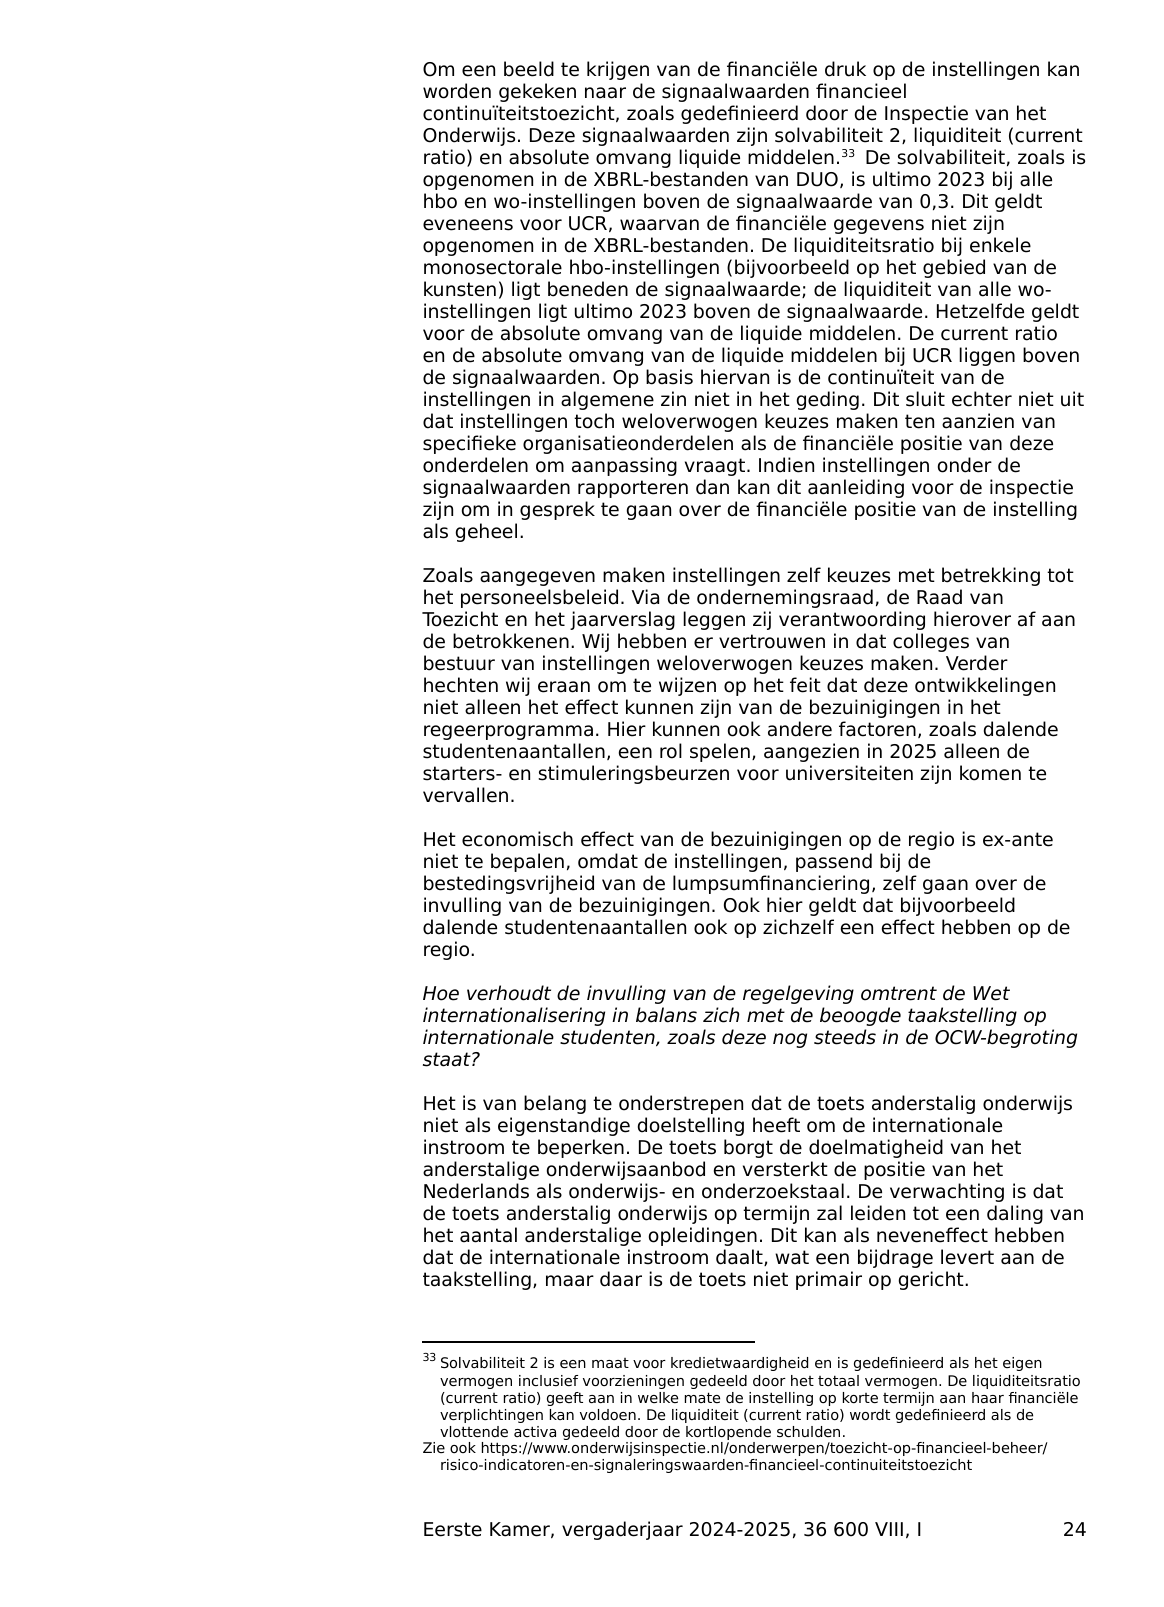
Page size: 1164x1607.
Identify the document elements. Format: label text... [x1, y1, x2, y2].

text Zie ook https://www.onderwijsinspectie.nl/onderwerpen/toezicht-op-financieel-beheer/risico-indicatoren-en-signaleringswaarden-financieel-continuiteitstoezicht [422, 1441, 1087, 1474]
text Het is van belang te onderstrepen dat de toets anderstalig onderwijs niet als eigenstandige doelstelling heeft om de internationale instroom te beperken. De toets borgt de doelmatigheid van het anderstalige onderwijsaanbod en versterkt de positie van het Nederlands als onderwijs- en onderzoekstaal. De verwachting is dat de toets anderstalig onderwijs op termijn zal leiden tot een daling van het aantal anderstalige opleidingen. Dit kan als neveneffect hebben dat de internationale instroom daalt, wat een bijdrage levert aan de taakstelling, maar daar is de toets niet primair op gericht. [422, 1093, 1087, 1291]
text Hoe verhoudt de invulling van de regelgeving omtrent de Wet internationalisering in balans zich met de beoogde taakstelling op internationale studenten, zoals deze nog steeds in de OCW-begroting staat? [422, 983, 1087, 1071]
text Solvabiliteit 2 is een maat voor kredietwaardigheid en is gedefinieerd als het eigen vermogen inclusief voorzieningen gedeeld door het totaal vermogen. De liquiditeitsratio (current ratio) geeft aan in welke mate de instelling op korte termijn aan haar financiële verplichtingen kan voldoen. De liquiditeit (current ratio) wordt gedefinieerd als de vlottende activa gedeeld door de kortlopende schulden. [422, 1351, 1087, 1441]
text Het economisch effect van de bezuinigingen op de regio is ex-ante niet te bepalen, omdat de instellingen, passend bij de bestedingsvrijheid van de lumpsumfinanciering, zelf gaan over de invulling van de bezuinigingen. Ook hier geldt dat bijvoorbeeld dalende studentenaantallen ook op zichzelf een effect hebben op de regio. [422, 829, 1087, 961]
text Zoals aangegeven maken instellingen zelf keuzes met betrekking tot het personeelsbeleid. Via de ondernemingsraad, de Raad van Toezicht en het jaarverslag leggen zij verantwoording hierover af aan de betrokkenen. Wij hebben er vertrouwen in dat colleges van bestuur van instellingen weloverwogen keuzes maken. Verder hechten wij eraan om te wijzen op het feit dat deze ontwikkelingen niet alleen het effect kunnen zijn van de bezuinigingen in het regeerprogramma. Hier kunnen ook andere factoren, zoals dalende studentenaantallen, een rol spelen, aangezien in 2025 alleen de starters- en stimuleringsbeurzen voor universiteiten zijn komen te vervallen. [422, 565, 1087, 807]
text Om een beeld te krijgen van de financiële druk op de instellingen kan worden gekeken naar de signaalwaarden financieel continuïteitstoezicht, zoals gedefinieerd door de Inspectie van het Onderwijs. Deze signaalwaarden zijn solvabiliteit 2, liquiditeit (current ratio) en absolute omvang liquide middelen. De solvabiliteit, zoals is opgenomen in de XBRL-bestanden van DUO, is ultimo 2023 bij alle hbo en wo-instellingen boven de signaalwaarde van 0,3. Dit geldt eveneens voor UCR, waarvan de financiële gegevens niet zijn opgenomen in de XBRL-bestanden. De liquiditeitsratio bij enkele monosectorale hbo-instellingen (bijvoorbeeld op het gebied van de kunsten) ligt beneden de signaalwaarde; de liquiditeit van alle wo-instellingen ligt ultimo 2023 boven de signaalwaarde. Hetzelfde geldt voor de absolute omvang van de liquide middelen. De current ratio en de absolute omvang van de liquide middelen bij UCR liggen boven de signaalwaarden. Op basis hiervan is de continuïteit van de instellingen in algemene zin niet in het geding. Dit sluit echter niet uit dat instellingen toch weloverwogen keuzes maken ten aanzien van specifieke organisatieonderdelen als de financiële positie van deze onderdelen om aanpassing vraagt. Indien instellingen onder de signaalwaarden rapporteren dan kan dit aanleiding voor de inspectie zijn om in gesprek te gaan over de financiële positie van de instelling als geheel. [422, 59, 1087, 543]
